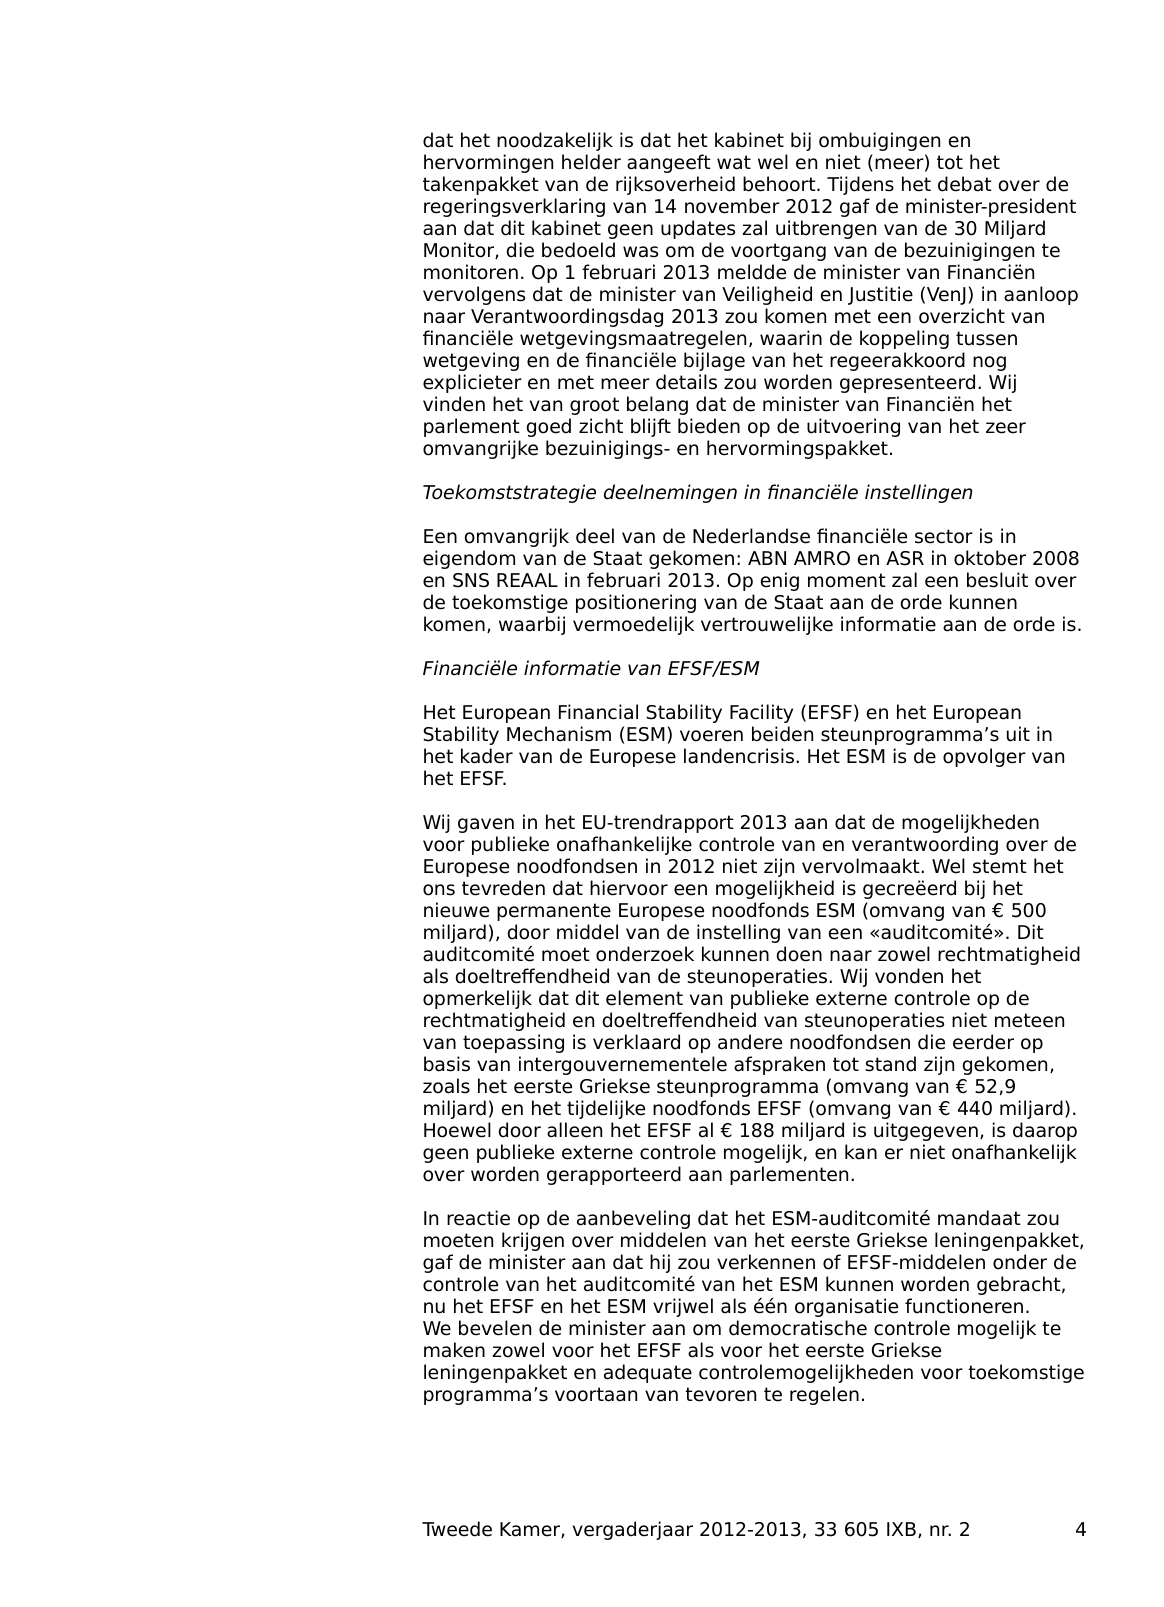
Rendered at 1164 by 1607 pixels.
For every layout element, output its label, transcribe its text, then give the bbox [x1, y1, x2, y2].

subtitle Toekomststrategie deelnemingen in financiële instellingen [422, 482, 1087, 504]
text dat het noodzakelijk is dat het kabinet bij ombuigingen en hervormingen helder aangeeft wat wel en niet (meer) tot het takenpakket van de rijksoverheid behoort. Tijdens het debat over de regeringsverklaring van 14 november 2012 gaf de minister-president aan dat dit kabinet geen updates zal uitbrengen van de 30 Miljard Monitor, die bedoeld was om de voortgang van de bezuinigingen te monitoren. Op 1 februari 2013 meldde de minister van Financiën vervolgens dat de minister van Veiligheid en Justitie (VenJ) in aanloop naar Verantwoordingsdag 2013 zou komen met een overzicht van financiële wetgevingsmaatregelen, waarin de koppeling tussen wetgeving en de financiële bijlage van het regeerakkoord nog explicieter en met meer details zou worden gepresenteerd. Wij vinden het van groot belang dat de minister van Financiën het parlement goed zicht blijft bieden op de uitvoering van het zeer omvangrijke bezuinigings- en hervormingspakket. [422, 130, 1087, 459]
text Een omvangrijk deel van de Nederlandse financiële sector is in eigendom van de Staat gekomen: ABN AMRO en ASR in oktober 2008 en SNS REAAL in februari 2013. Op enig moment zal een besluit over de toekomstige positionering van de Staat aan de orde kunnen komen, waarbij vermoedelijk vertrouwelijke informatie aan de orde is. [422, 526, 1087, 636]
text Het European Financial Stability Facility (EFSF) en het European Stability Mechanism (ESM) voeren beiden steunprogramma’s uit in het kader van de Europese landencrisis. Het ESM is de opvolger van het EFSF. [422, 702, 1087, 790]
text In reactie op de aanbeveling dat het ESM-auditcomité mandaat zou moeten krijgen over middelen van het eerste Griekse leningenpakket, gaf de minister aan dat hij zou verkennen of EFSF-middelen onder de controle van het auditcomité van het ESM kunnen worden gebracht, nu het EFSF en het ESM vrijwel als één organisatie functioneren. [422, 1208, 1087, 1318]
text Wij gaven in het EU-trendrapport 2013 aan dat de mogelijkheden voor publieke onafhankelijke controle van en verantwoording over de Europese noodfondsen in 2012 niet zijn vervolmaakt. Wel stemt het ons tevreden dat hiervoor een mogelijkheid is gecreëerd bij het nieuwe permanente Europese noodfonds ESM (omvang van € 500 miljard), door middel van de instelling van een «auditcomité». Dit auditcomité moet onderzoek kunnen doen naar zowel rechtmatigheid als doeltreffendheid van de steunoperaties. Wij vonden het opmerkelijk dat dit element van publieke externe controle op de rechtmatigheid en doeltreffendheid van steunoperaties niet meteen van toepassing is verklaard op andere noodfondsen die eerder op basis van intergouvernementele afspraken tot stand zijn gekomen, zoals het eerste Griekse steunprogramma (omvang van € 52,9 miljard) en het tijdelijke noodfonds EFSF (omvang van € 440 miljard). Hoewel door alleen het EFSF al € 188 miljard is uitgegeven, is daarop geen publieke externe controle mogelijk, en kan er niet onafhankelijk over worden gerapporteerd aan parlementen. [422, 812, 1087, 1186]
text We bevelen de minister aan om democratische controle mogelijk te maken zowel voor het EFSF als voor het eerste Griekse leningenpakket en adequate controlemogelijkheden voor toekomstige programma’s voortaan van tevoren te regelen. [422, 1318, 1087, 1406]
subtitle Financiële informatie van EFSF/ESM [422, 658, 1087, 680]
